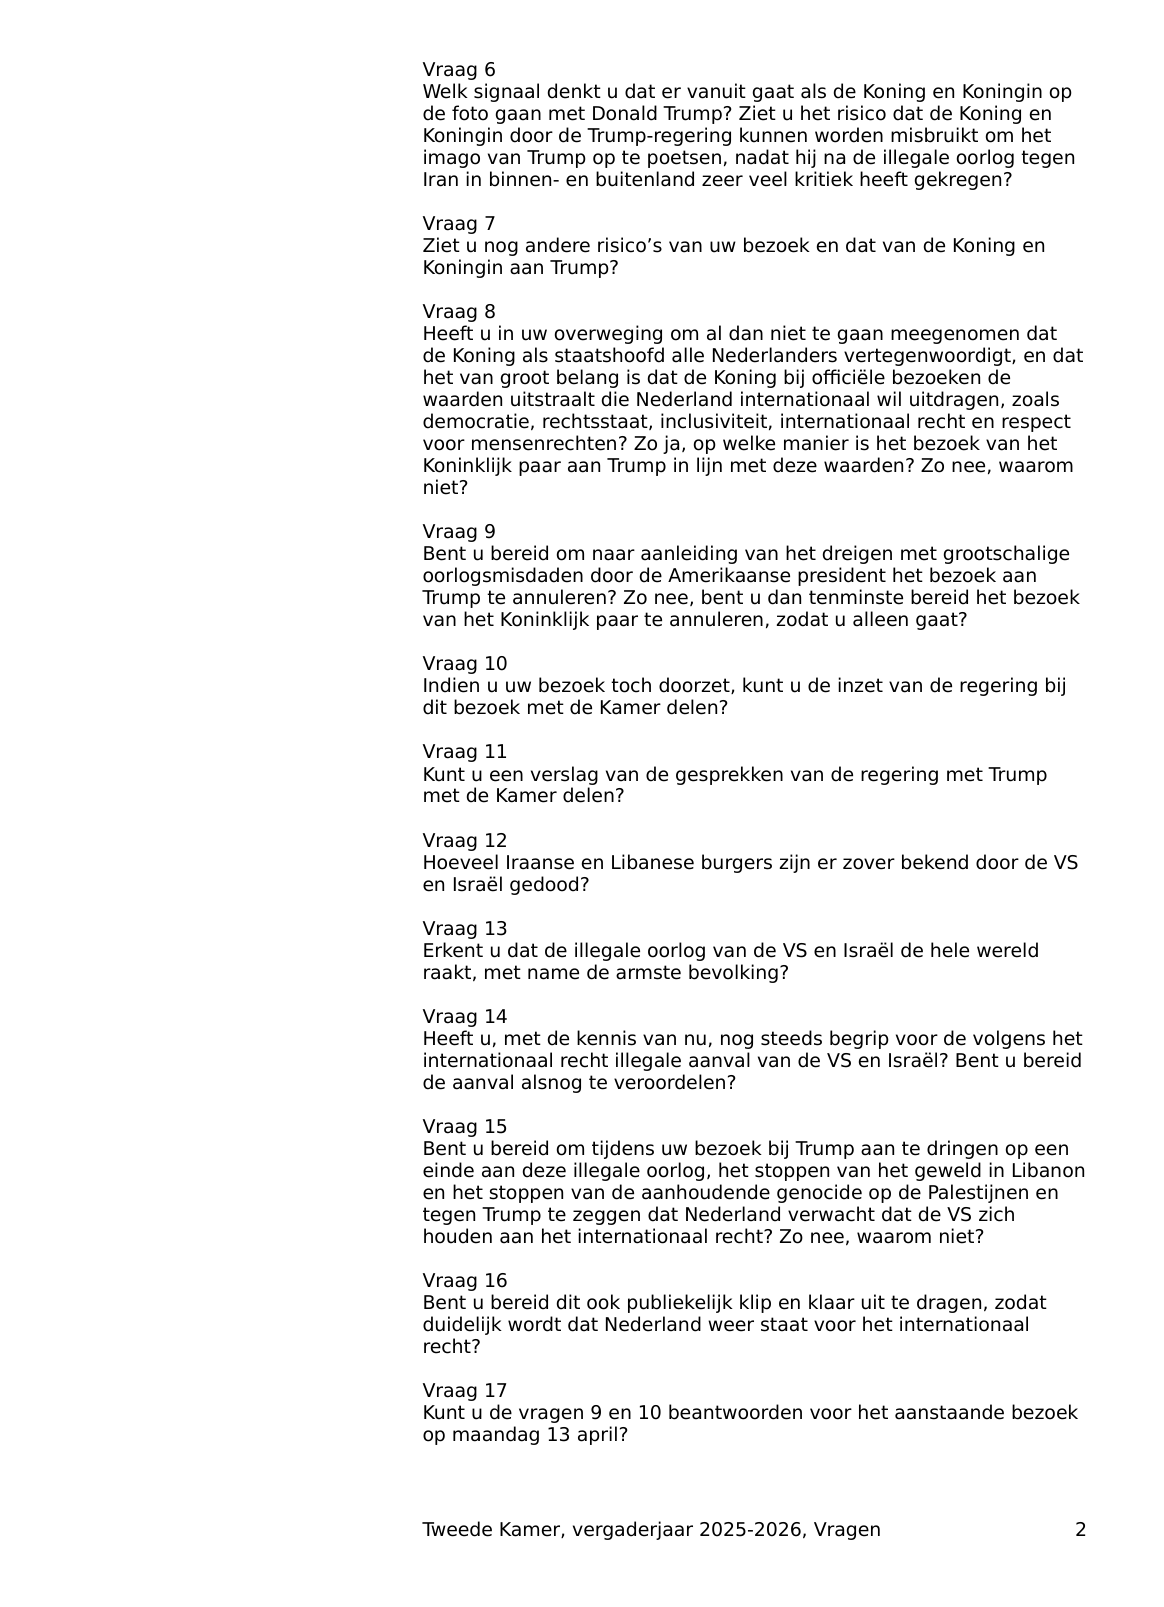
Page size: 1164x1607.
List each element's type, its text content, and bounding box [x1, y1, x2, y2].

text Kunt u de vragen 9 en 10 beantwoorden voor het aanstaande bezoek op maandag 13 april? [422, 1402, 1087, 1446]
text Welk signaal denkt u dat er vanuit gaat als de Koning en Koningin op de foto gaan met Donald Trump? Ziet u het risico dat de Koning en Koningin door de Trump-regering kunnen worden misbruikt om het imago van Trump op te poetsen, nadat hij na de illegale oorlog tegen Iran in binnen- en buitenland zeer veel kritiek heeft gekregen? [422, 81, 1087, 191]
text Vraag 17 [422, 1380, 1087, 1402]
text Vraag 16 [422, 1270, 1087, 1292]
text Vraag 13 [422, 918, 1087, 940]
text Vraag 12 [422, 829, 1087, 852]
text Vraag 9 [422, 521, 1087, 543]
text Vraag 8 [422, 301, 1087, 323]
text Vraag 14 [422, 1006, 1087, 1028]
text Hoeveel Iraanse en Libanese burgers zijn er zover bekend door de VS en Israël gedood? [422, 852, 1087, 896]
text Bent u bereid dit ook publiekelijk klip en klaar uit te dragen, zodat duidelijk wordt dat Nederland weer staat voor het internationaal recht? [422, 1292, 1087, 1358]
text Heeft u in uw overweging om al dan niet te gaan meegenomen dat de Koning als staatshoofd alle Nederlanders vertegenwoordigt, en dat het van groot belang is dat de Koning bij officiële bezoeken de waarden uitstraalt die Nederland internationaal wil uitdragen, zoals democratie, rechtsstaat, inclusiviteit, internationaal recht en respect voor mensenrechten? Zo ja, op welke manier is het bezoek van het Koninklijk paar aan Trump in lijn met deze waarden? Zo nee, waarom niet? [422, 323, 1087, 499]
text Bent u bereid om naar aanleiding van het dreigen met grootschalige oorlogsmisdaden door de Amerikaanse president het bezoek aan Trump te annuleren? Zo nee, bent u dan tenminste bereid het bezoek van het Koninklijk paar te annuleren, zodat u alleen gaat? [422, 543, 1087, 631]
text Vraag 6 [422, 59, 1087, 81]
text Heeft u, met de kennis van nu, nog steeds begrip voor de volgens het internationaal recht illegale aanval van de VS en Israël? Bent u bereid de aanval alsnog te veroordelen? [422, 1028, 1087, 1094]
text Kunt u een verslag van de gesprekken van de regering met Trump met de Kamer delen? [422, 763, 1087, 807]
text Vraag 11 [422, 741, 1087, 763]
text Ziet u nog andere risico’s van uw bezoek en dat van de Koning en Koningin aan Trump? [422, 235, 1087, 279]
text Indien u uw bezoek toch doorzet, kunt u de inzet van de regering bij dit bezoek met de Kamer delen? [422, 675, 1087, 719]
text Vraag 7 [422, 213, 1087, 235]
text Bent u bereid om tijdens uw bezoek bij Trump aan te dringen op een einde aan deze illegale oorlog, het stoppen van het geweld in Libanon en het stoppen van de aanhoudende genocide op de Palestijnen en tegen Trump te zeggen dat Nederland verwacht dat de VS zich houden aan het internationaal recht? Zo nee, waarom niet? [422, 1138, 1087, 1248]
text Vraag 15 [422, 1116, 1087, 1138]
text Erkent u dat de illegale oorlog van de VS en Israël de hele wereld raakt, met name de armste bevolking? [422, 940, 1087, 984]
text Vraag 10 [422, 653, 1087, 675]
